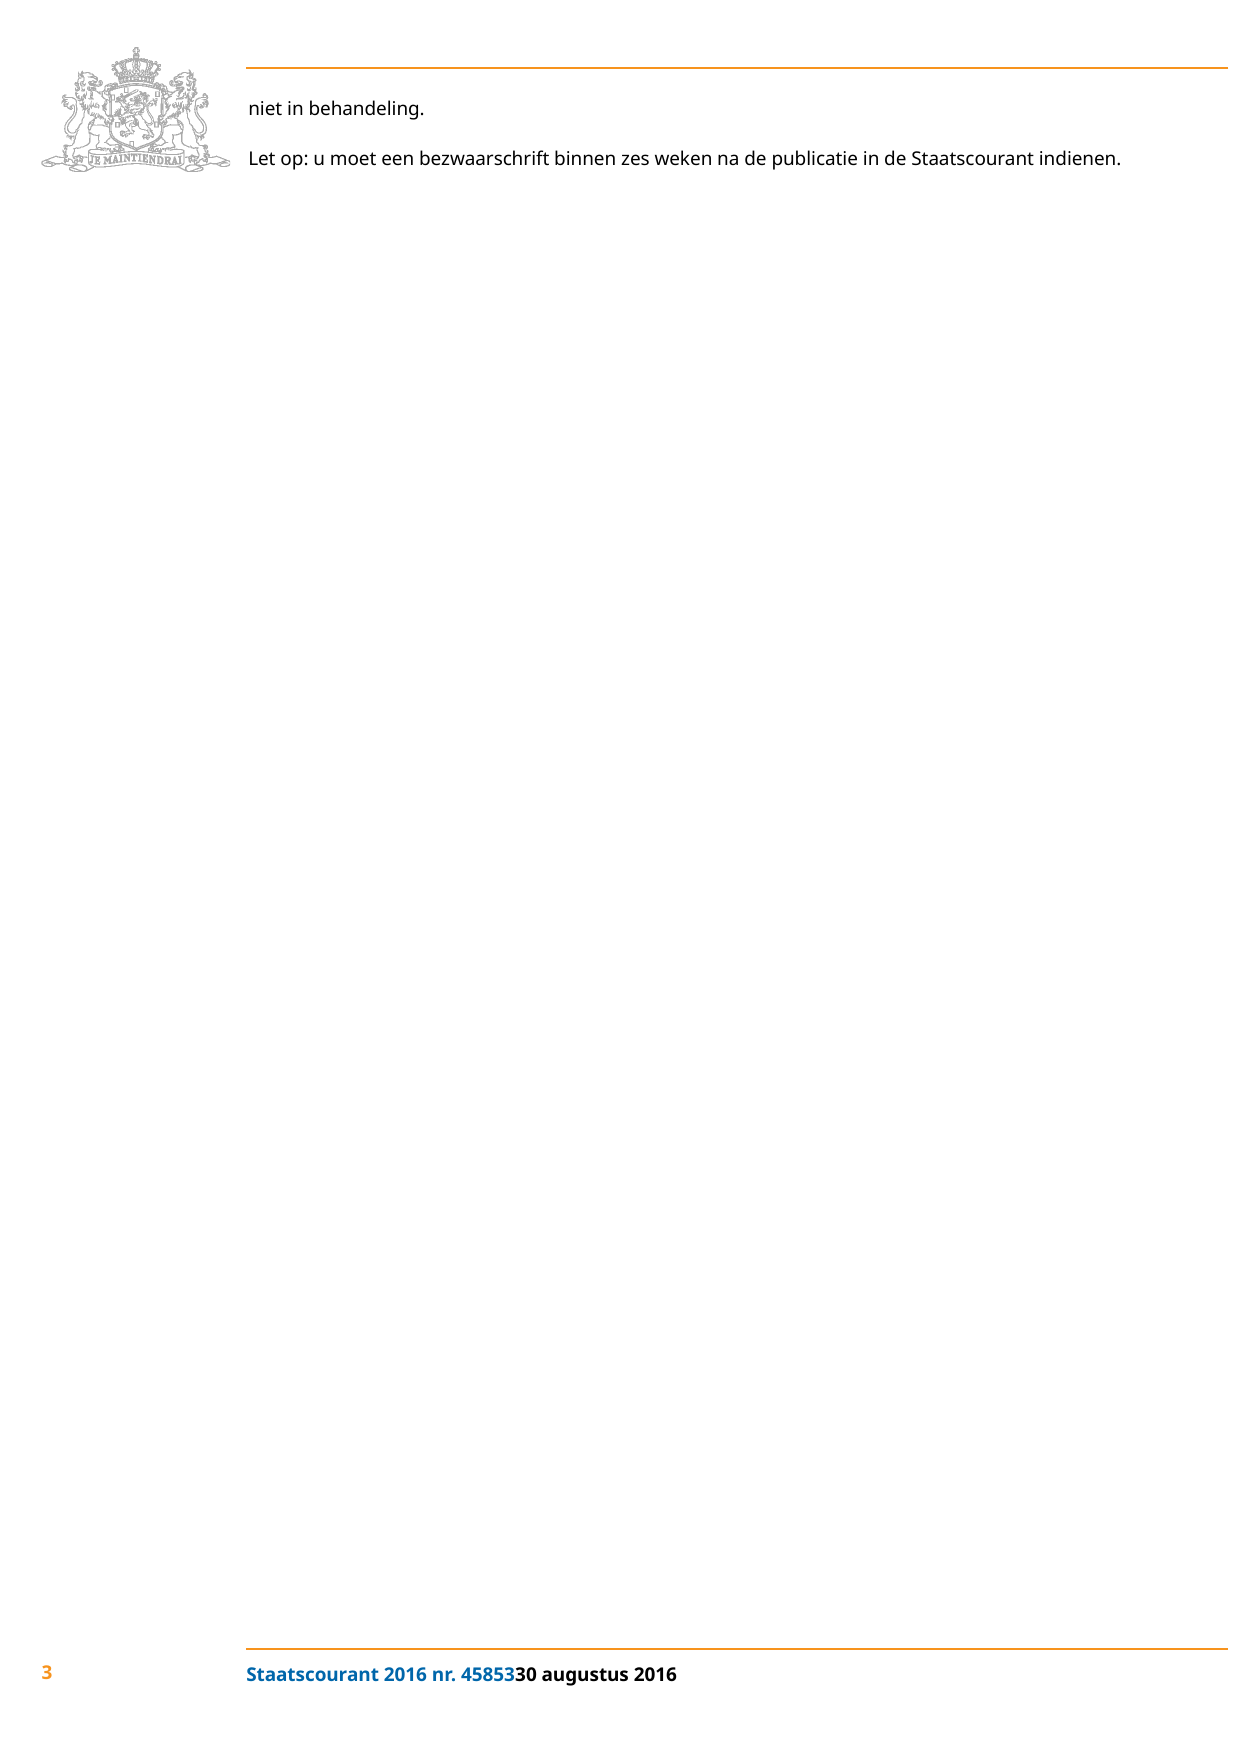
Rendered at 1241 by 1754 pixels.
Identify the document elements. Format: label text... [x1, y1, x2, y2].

text niet in behandeling. [248, 95, 1152, 121]
text Let op: u moet een bezwaarschrift binnen zes weken na de publicatie in de Staatscourant indienen. [248, 145, 1152, 171]
picture [41, 47, 231, 172]
